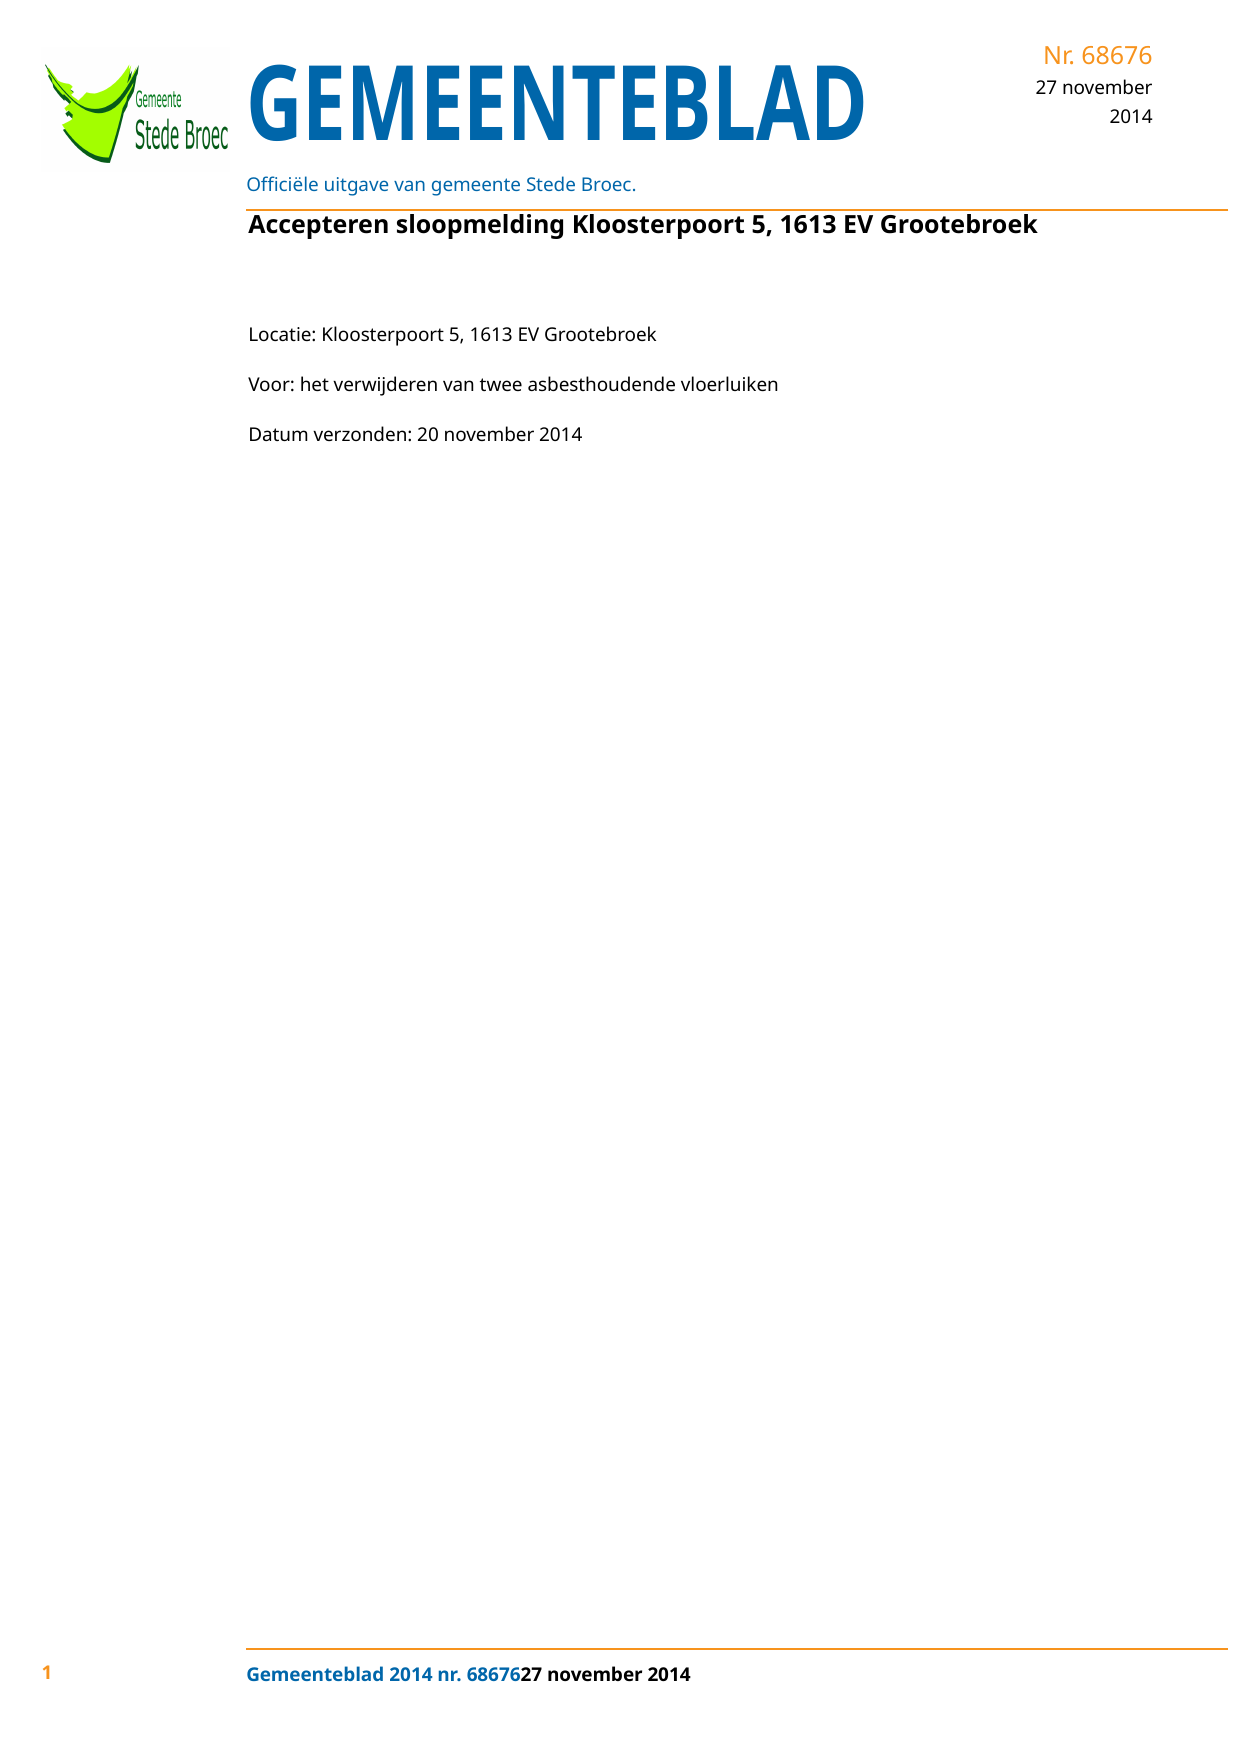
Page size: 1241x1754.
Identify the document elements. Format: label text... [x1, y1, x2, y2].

text Voor: het verwijderen van twee asbesthoudende vloerluiken [248, 371, 1152, 397]
text Accepteren sloopmelding Kloosterpoort 5, 1613 EV Grootebroek [248, 211, 1152, 241]
text Locatie: Kloosterpoort 5, 1613 EV Grootebroek [248, 321, 1152, 346]
picture [41, 47, 231, 172]
text Datum verzonden: 20 november 2014 [248, 422, 1152, 447]
